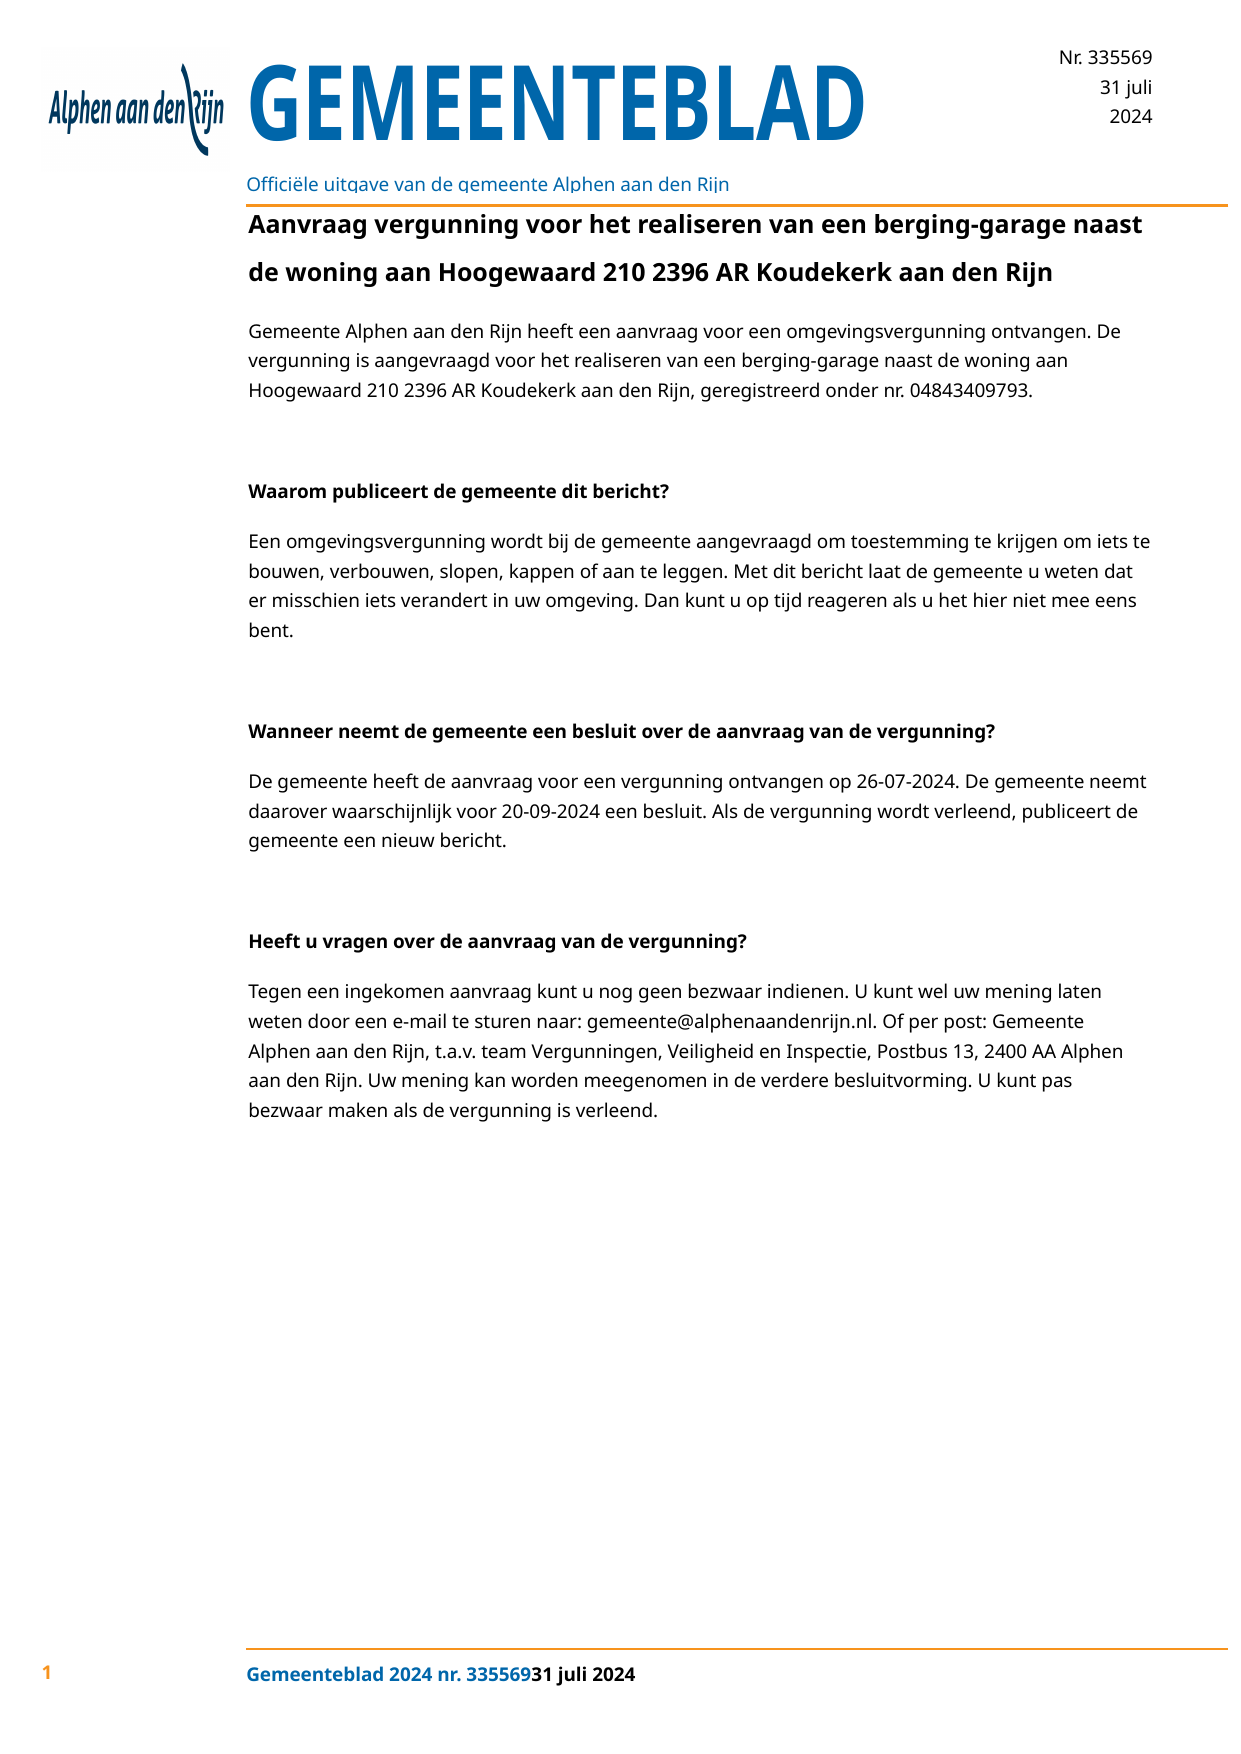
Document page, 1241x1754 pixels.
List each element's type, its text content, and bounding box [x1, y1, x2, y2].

text De gemeente heeft de aanvraag voor een vergunning ontvangen op 26-07-2024. De gemeente neemt daarover waarschijnlijk voor 20-09-2024 een besluit. Als de vergunning wordt verleend, publiceert de gemeente een nieuw bericht. [248, 768, 1152, 853]
picture [41, 47, 231, 172]
text Heeft u vragen over de aanvraag van de vergunning? [248, 928, 1152, 954]
text Gemeente Alphen aan den Rijn heeft een aanvraag voor een omgevingsvergunning ontvangen. De vergunning is aangevraagd voor het realiseren van een berging-garage naast de woning aan Hoogewaard 210 2396 AR Koudekerk aan den Rijn, geregistreerd onder nr. 04843409793. [248, 318, 1152, 403]
text Een omgevingsvergunning wordt bij de gemeente aangevraagd om toestemming te krijgen om iets te bouwen, verbouwen, slopen, kappen of aan te leggen. Met dit bericht laat de gemeente u weten dat er misschien iets verandert in uw omgeving. Dan kunt u op tijd reageren als u het hier niet mee eens bent. [248, 528, 1152, 643]
text Wanneer neemt de gemeente een besluit over de aanvraag van de vergunning? [248, 718, 1152, 744]
text Waarom publiceert de gemeente dit bericht? [248, 478, 1152, 504]
text Tegen een ingekomen aanvraag kunt u nog geen bezwaar indienen. U kunt wel uw mening laten weten door een e-mail te sturen naar: gemeente@alphenaandenrijn.nl. Of per post: Gemeente Alphen aan den Rijn, t.a.v. team Vergunningen, Veiligheid en Inspectie, Postbus 13, 2400 AA Alphen aan den Rijn. Uw mening kan worden meegenomen in de verdere besluitvorming. U kunt pas bezwaar maken als de vergunning is verleend. [248, 979, 1152, 1123]
text Aanvraag vergunning voor het realiseren van een berging-garage naast de woning aan Hoogewaard 210 2396 AR Koudekerk aan den Rijn [248, 207, 1152, 288]
